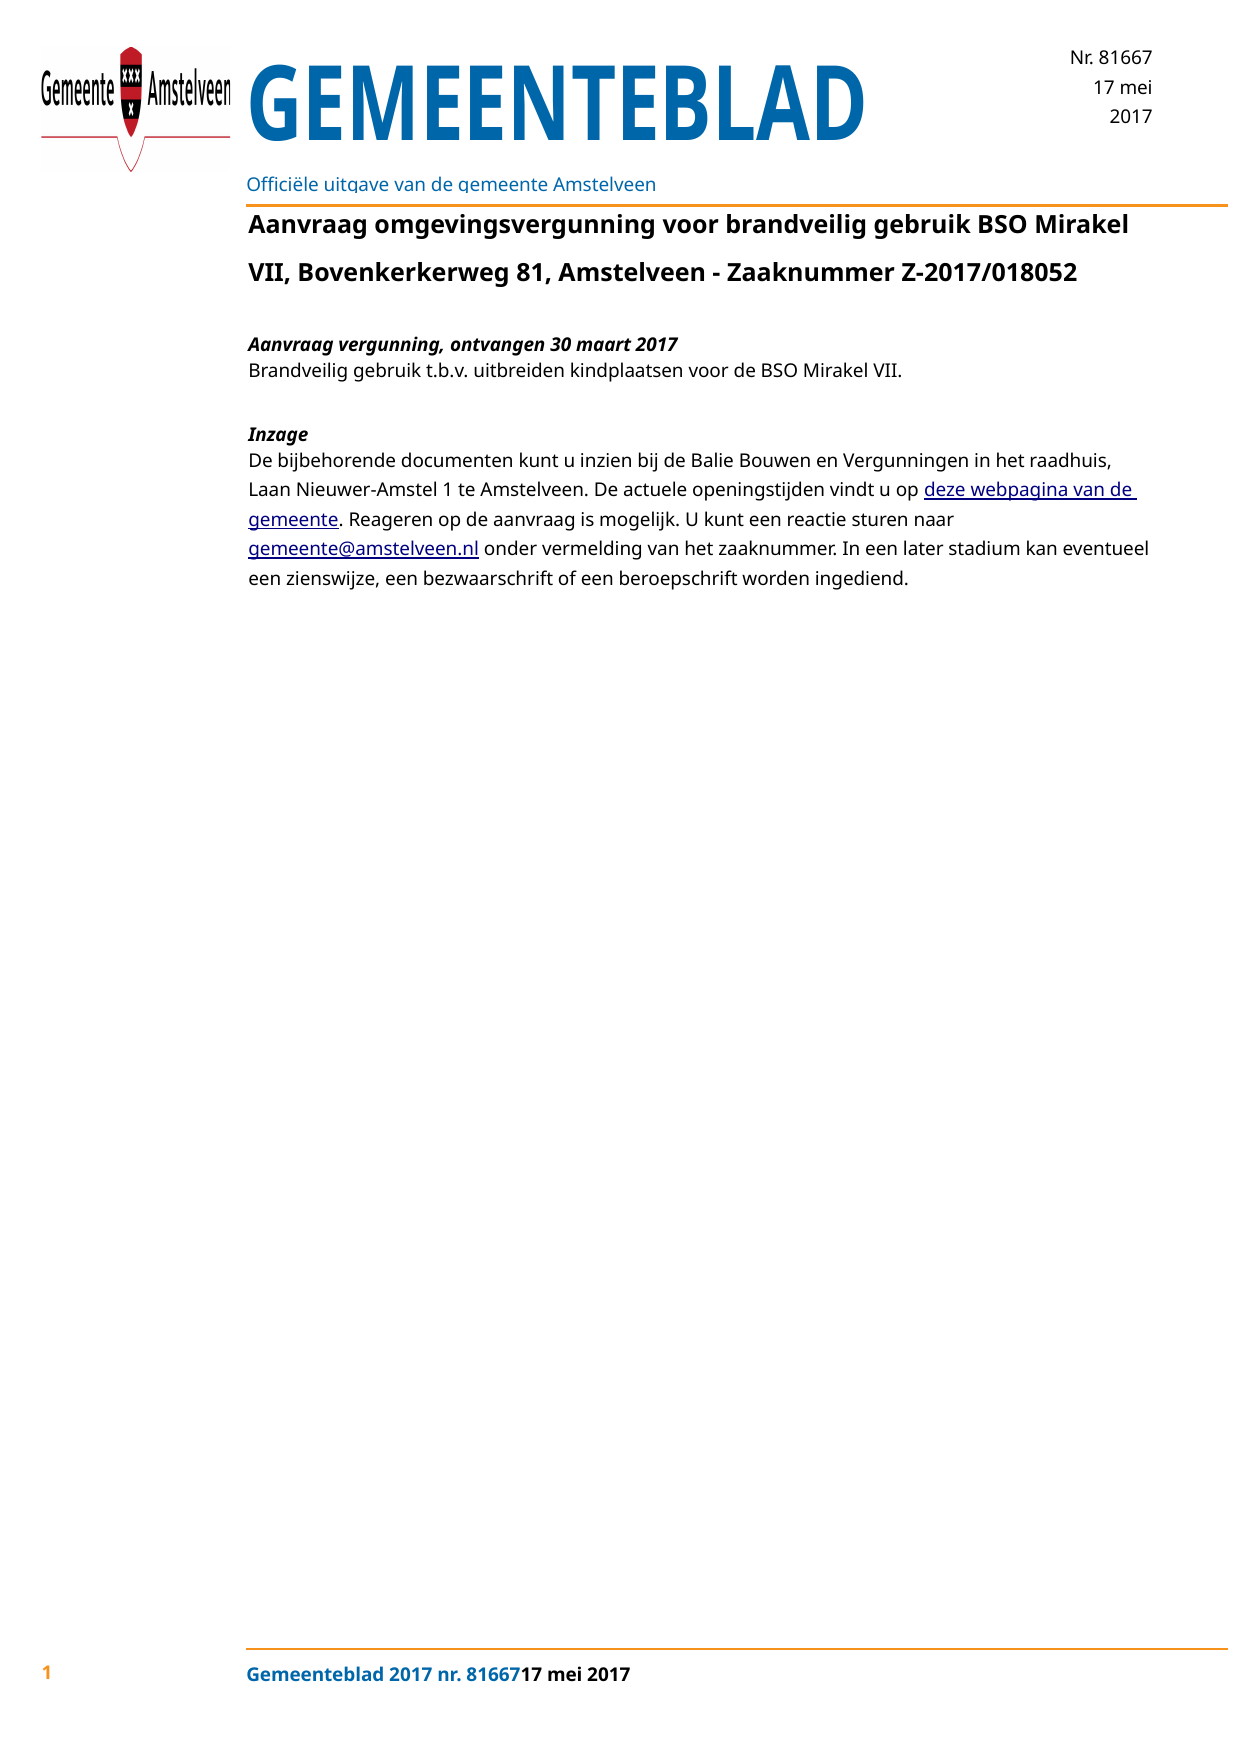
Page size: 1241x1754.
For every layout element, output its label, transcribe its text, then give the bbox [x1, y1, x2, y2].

picture [41, 47, 231, 172]
text Inzage [248, 421, 1152, 447]
text Aanvraag omgevingsvergunning voor brandveilig gebruik BSO Mirakel VII, Bovenkerkerweg 81, Amstelveen - Zaaknummer Z-2017/018052 [248, 207, 1152, 288]
text Aanvraag vergunning, ontvangen 30 maart 2017 [248, 331, 1152, 357]
text Brandveilig gebruik t.b.v. uitbreiden kindplaatsen voor de BSO Mirakel VII. [248, 357, 1152, 383]
text De bijbehorende documenten kunt u inzien bij de Balie Bouwen en Vergunningen in het raadhuis, Laan Nieuwer-Amstel 1 te Amstelveen. De actuele openingstijden vindt u op deze webpagina van de gemeente. Reageren op de aanvraag is mogelijk. U kunt een reactie sturen naar gemeente@amstelveen.nl onder vermelding van het zaaknummer. In een later stadium kan eventueel een zienswijze, een bezwaarschrift of een beroepschrift worden ingediend. [248, 447, 1152, 591]
